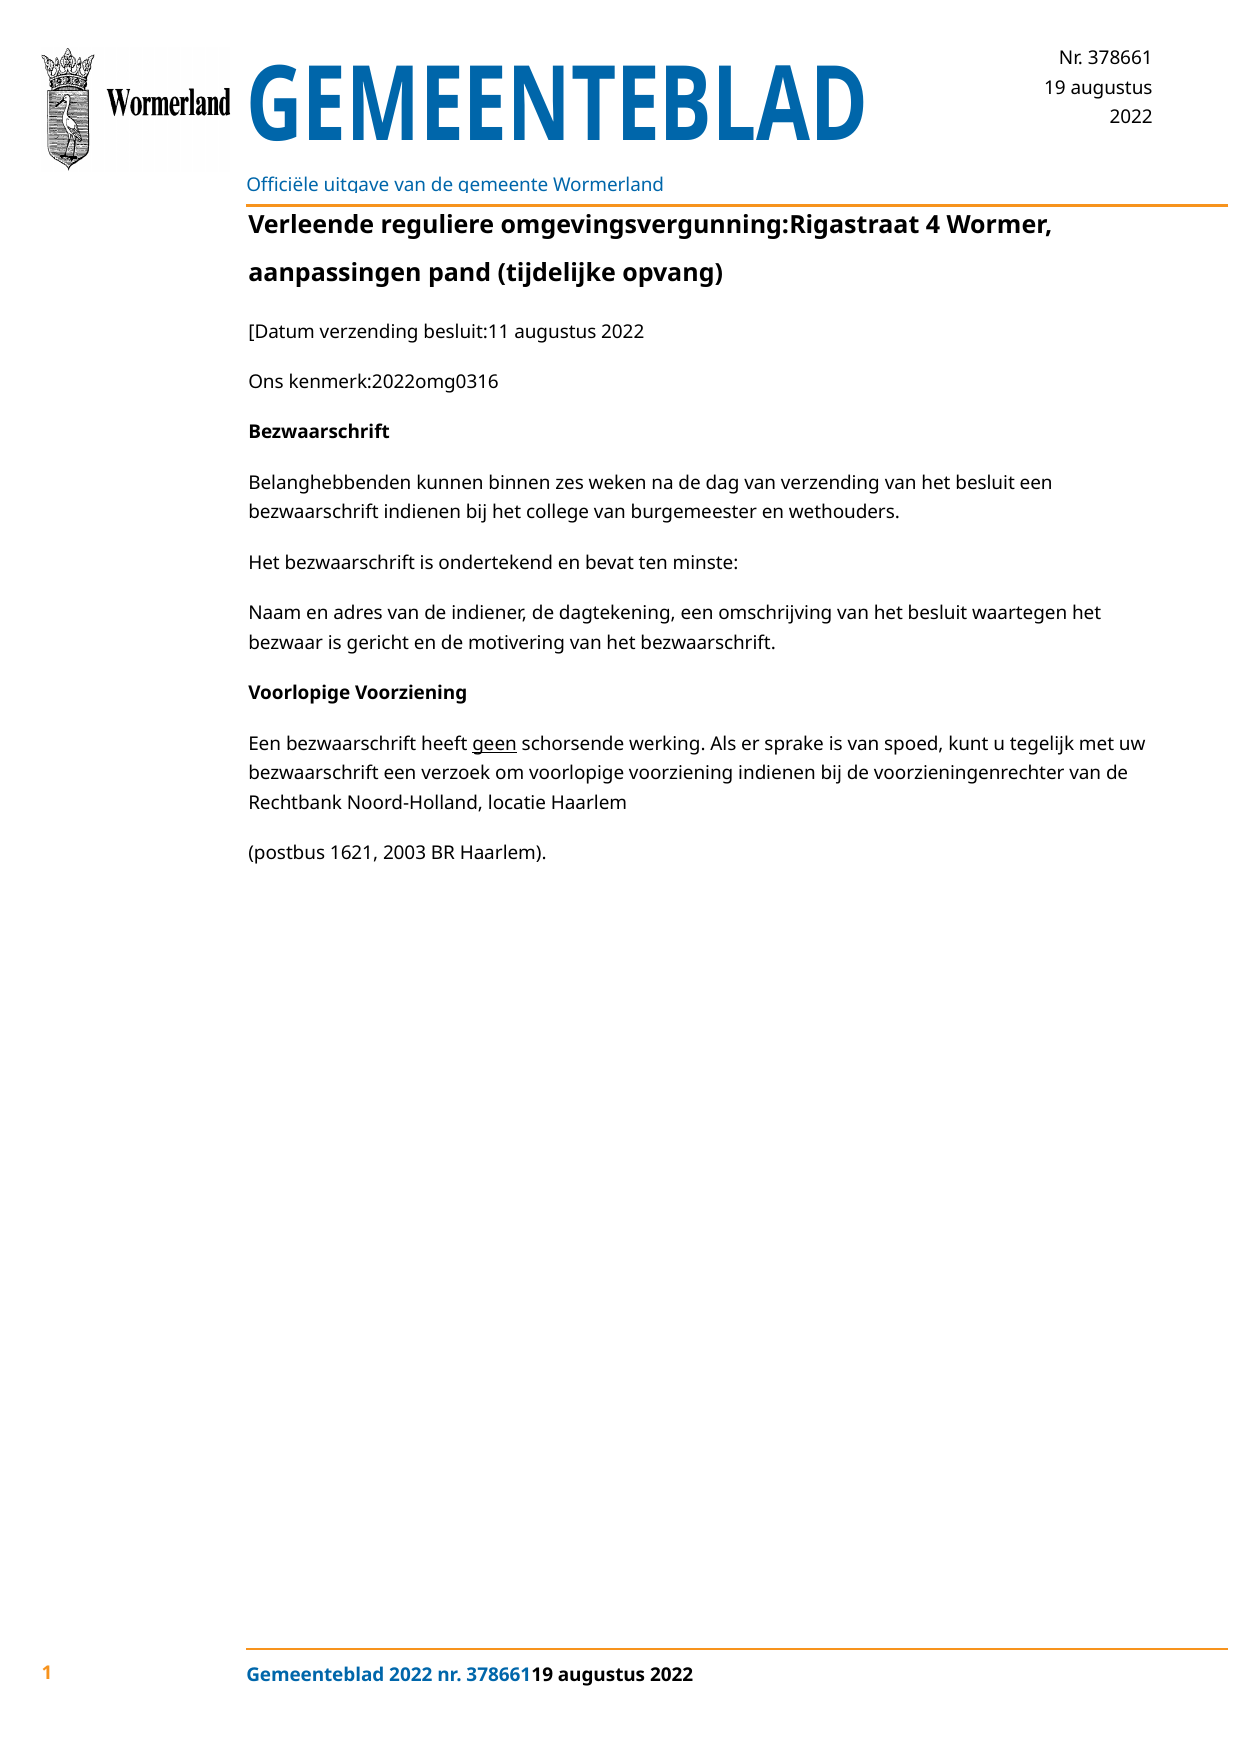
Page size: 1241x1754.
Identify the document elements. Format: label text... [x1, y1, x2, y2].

picture [41, 47, 231, 172]
text Een bezwaarschrift heeft geen schorsende werking. Als er sprake is van spoed, kunt u tegelijk met uw bezwaarschrift een verzoek om voorlopige voorziening indienen bij de voorzieningenrechter van de Rechtbank Noord-Holland, locatie Haarlem [248, 730, 1152, 815]
text Ons kenmerk:2022omg0316 [248, 368, 1152, 394]
text Verleende reguliere omgevingsvergunning:Rigastraat 4 Wormer, aanpassingen pand (tijdelijke opvang) [248, 207, 1152, 288]
text Belanghebbenden kunnen binnen zes weken na de dag van verzending van het besluit een bezwaarschrift indienen bij het college van burgemeester en wethouders. [248, 469, 1152, 524]
text Naam en adres van de indiener, de dagtekening, een omschrijving van het besluit waartegen het bezwaar is gericht en de motivering van het bezwaarschrift. [248, 599, 1152, 655]
text Het bezwaarschrift is ondertekend en bevat ten minste: [248, 549, 1152, 575]
text [Datum verzending besluit:11 augustus 2022 [248, 318, 1152, 344]
text (postbus 1621, 2003 BR Haarlem). [248, 839, 1152, 865]
text Bezwaarschrift [248, 419, 1152, 444]
text Voorlopige Voorziening [248, 679, 1152, 705]
